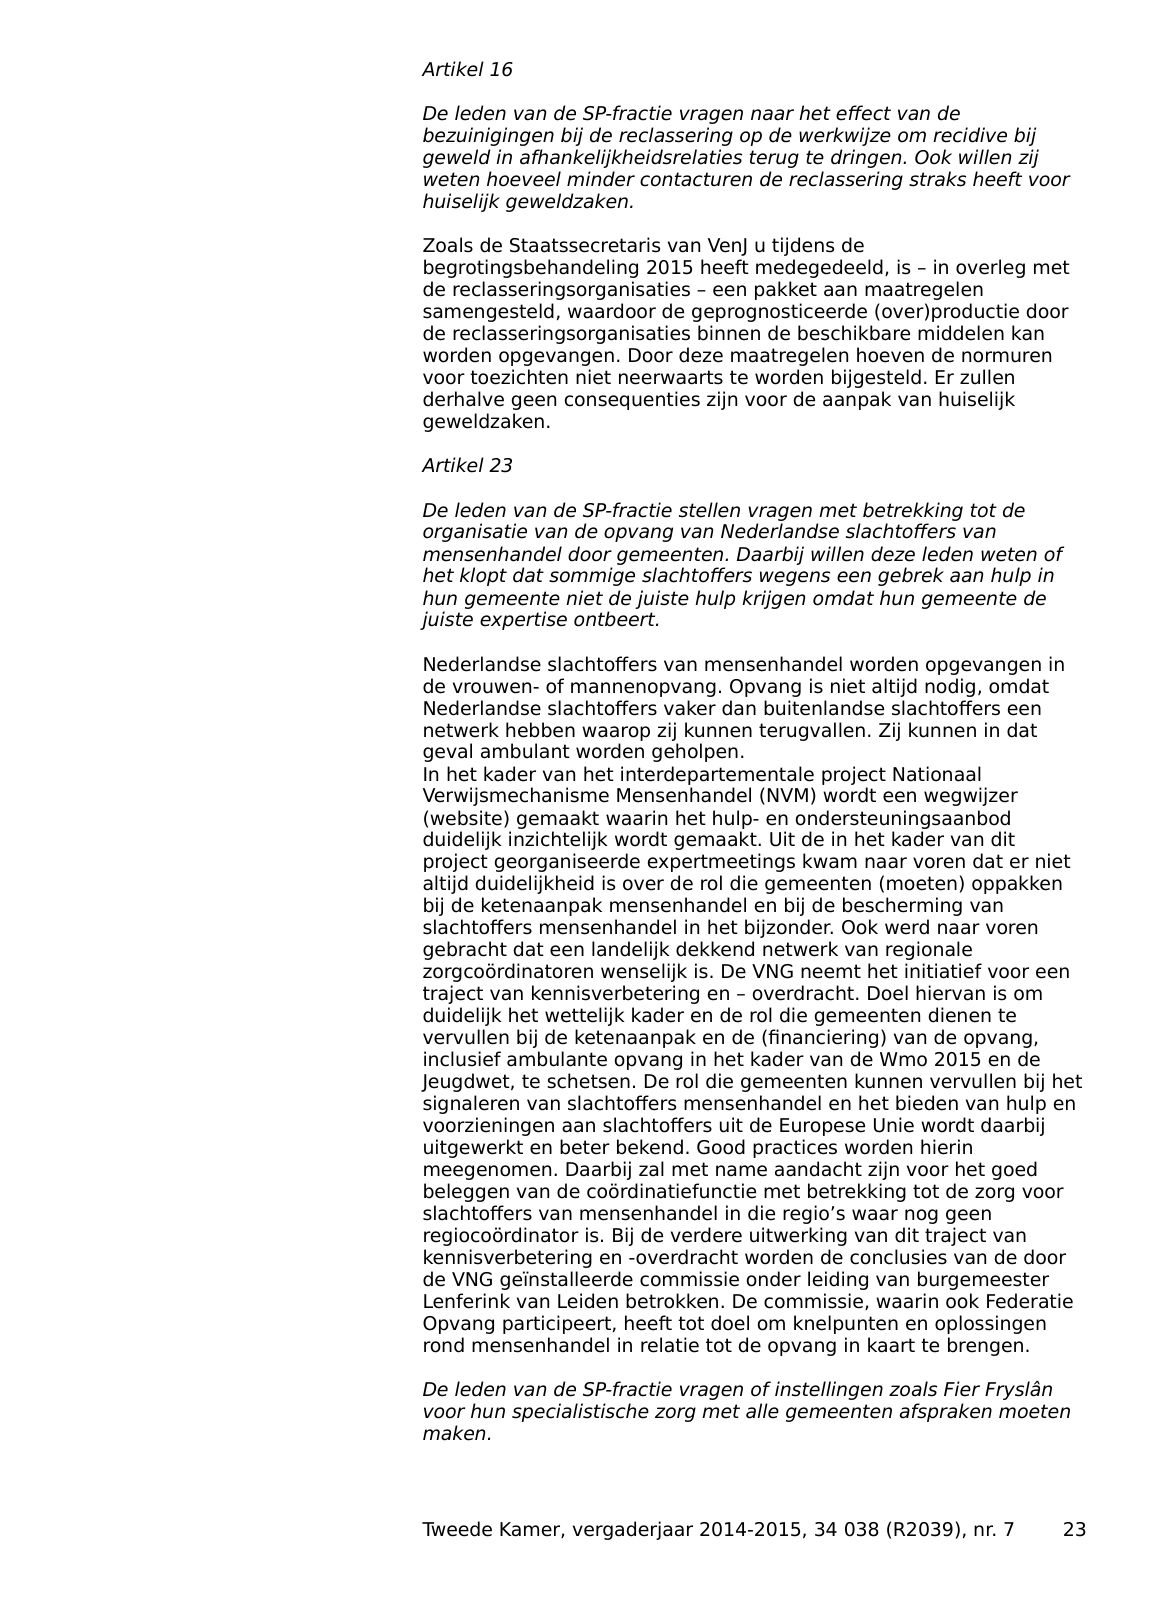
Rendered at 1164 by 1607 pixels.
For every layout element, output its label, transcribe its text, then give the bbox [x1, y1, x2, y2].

text De leden van de SP-fractie vragen naar het effect van de bezuinigingen bij de reclassering op de werkwijze om recidive bij geweld in afhankelijkheidsrelaties terug te dringen. Ook willen zij weten hoeveel minder contacturen de reclassering straks heeft voor huiselijk geweldzaken. [422, 103, 1087, 213]
text De leden van de SP-fractie vragen of instellingen zoals Fier Fryslân voor hun specialistische zorg met alle gemeenten afspraken moeten maken. [422, 1379, 1087, 1445]
text In het kader van het interdepartementale project Nationaal Verwijsmechanisme Mensenhandel (NVM) wordt een wegwijzer (website) gemaakt waarin het hulp- en ondersteuningsaanbod duidelijk inzichtelijk wordt gemaakt. Uit de in het kader van dit project georganiseerde expertmeetings kwam naar voren dat er niet altijd duidelijkheid is over de rol die gemeenten (moeten) oppakken bij de ketenaanpak mensenhandel en bij de bescherming van slachtoffers mensenhandel in het bijzonder. Ook werd naar voren gebracht dat een landelijk dekkend netwerk van regionale zorgcoördinatoren wenselijk is. De VNG neemt het initiatief voor een traject van kennisverbetering en – overdracht. Doel hiervan is om duidelijk het wettelijk kader en de rol die gemeenten dienen te vervullen bij de ketenaanpak en de (financiering) van de opvang, inclusief ambulante opvang in het kader van de Wmo 2015 en de Jeugdwet, te schetsen. De rol die gemeenten kunnen vervullen bij het signaleren van slachtoffers mensenhandel en het bieden van hulp en voorzieningen aan slachtoffers uit de Europese Unie wordt daarbij uitgewerkt en beter bekend. Good practices worden hierin meegenomen. Daarbij zal met name aandacht zijn voor het goed beleggen van de coördinatiefunctie met betrekking tot de zorg voor slachtoffers van mensenhandel in die regio’s waar nog geen regiocoördinator is. Bij de verdere uitwerking van dit traject van kennisverbetering en -overdracht worden de conclusies van de door de VNG geïnstalleerde commissie onder leiding van burgemeester Lenferink van Leiden betrokken. De commissie, waarin ook Federatie Opvang participeert, heeft tot doel om knelpunten en oplossingen rond mensenhandel in relatie tot de opvang in kaart te brengen. [422, 763, 1087, 1357]
subtitle Artikel 16 [422, 59, 1087, 81]
subtitle Artikel 23 [422, 455, 1087, 477]
text Nederlandse slachtoffers van mensenhandel worden opgevangen in de vrouwen- of mannenopvang. Opvang is niet altijd nodig, omdat Nederlandse slachtoffers vaker dan buitenlandse slachtoffers een netwerk hebben waarop zij kunnen terugvallen. Zij kunnen in dat geval ambulant worden geholpen. [422, 653, 1087, 763]
text De leden van de SP-fractie stellen vragen met betrekking tot de organisatie van de opvang van Nederlandse slachtoffers van mensenhandel door gemeenten. Daarbij willen deze leden weten of het klopt dat sommige slachtoffers wegens een gebrek aan hulp in hun gemeente niet de juiste hulp krijgen omdat hun gemeente de juiste expertise ontbeert. [422, 499, 1087, 631]
text Zoals de Staatssecretaris van VenJ u tijdens de begrotingsbehandeling 2015 heeft medegedeeld, is – in overleg met de reclasseringsorganisaties – een pakket aan maatregelen samengesteld, waardoor de geprognosticeerde (over)productie door de reclasseringsorganisaties binnen de beschikbare middelen kan worden opgevangen. Door deze maatregelen hoeven de normuren voor toezichten niet neerwaarts te worden bijgesteld. Er zullen derhalve geen consequenties zijn voor de aanpak van huiselijk geweldzaken. [422, 235, 1087, 433]
